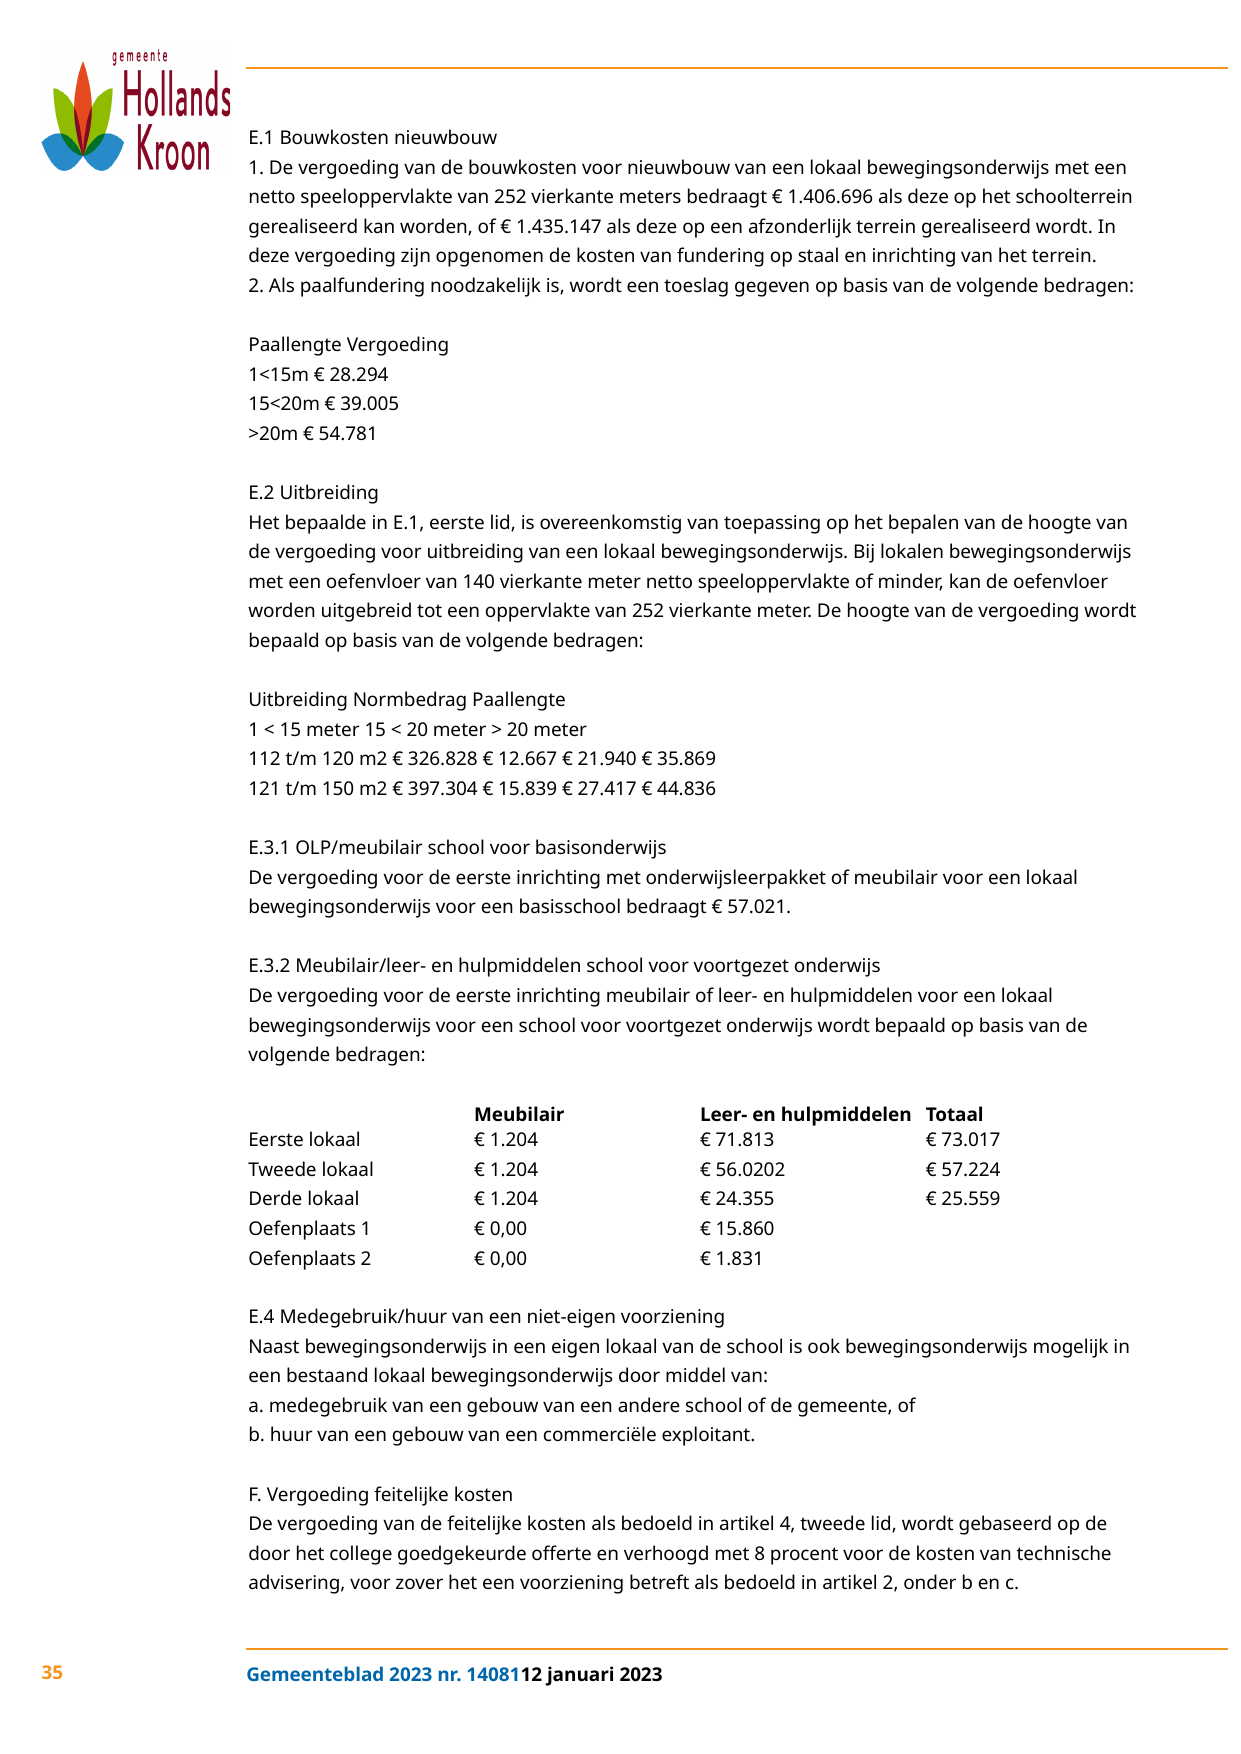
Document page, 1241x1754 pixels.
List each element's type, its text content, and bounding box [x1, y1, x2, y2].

table_cell € 71.813 € 56.0202 € 24.355 € 15.860 € 1.831 [700, 1126, 926, 1271]
table_cell € 73.017 € 57.224 € 25.559 [926, 1126, 1152, 1271]
text >20m € 54.781 [248, 420, 1152, 446]
picture [41, 47, 231, 172]
table_cell € 1.204 € 1.204 € 1.204 € 0,00 € 0,00 [474, 1126, 700, 1271]
text De vergoeding voor de eerste inrichting meubilair of leer- en hulpmiddelen voor een lokaal bewegingsonderwijs voor een school voor voortgezet onderwijs wordt bepaald op basis van de volgende bedragen: [248, 982, 1152, 1067]
text Het bepaalde in E.1, eerste lid, is overeenkomstig van toepassing op het bepalen van de hoogte van de vergoeding voor uitbreiding van een lokaal bewegingsonderwijs. Bij lokalen bewegingsonderwijs met een oefenvloer van 140 vierkante meter netto speeloppervlakte of minder, kan de oefenvloer worden uitgebreid tot een oppervlakte van 252 vierkante meter. De hoogte van de vergoeding wordt bepaald op basis van de volgende bedragen: [248, 509, 1152, 653]
text De vergoeding van de feitelijke kosten als bedoeld in artikel 4, tweede lid, wordt gebaseerd op de door het college goedgekeurde offerte en verhoogd met 8 procent voor de kosten van technische advisering, voor zover het een voorziening betreft als bedoeld in artikel 2, onder b en c. [248, 1510, 1152, 1595]
text F. Vergoeding feitelijke kosten [248, 1481, 1152, 1507]
text b. huur van een gebouw van een commerciële exploitant. [248, 1422, 1152, 1447]
text 121 t/m 150 m2 € 397.304 € 15.839 € 27.417 € 44.836 [248, 775, 1152, 801]
text 1. De vergoeding van de bouwkosten voor nieuwbouw van een lokaal bewegingsonderwijs met een netto speeloppervlakte van 252 vierkante meters bedraagt € 1.406.696 als deze op het schoolterrein gerealiseerd kan worden, of € 1.435.147 als deze op een afzonderlijk terrein gerealiseerd wordt. In deze vergoeding zijn opgenomen de kosten van fundering op staal en inrichting van het terrein. [248, 154, 1152, 268]
text E.4 Medegebruik/huur van een niet-eigen voorziening [248, 1303, 1152, 1329]
text E.3.1 OLP/meubilair school voor basisonderwijs [248, 834, 1152, 860]
table_header Leer- en hulpmiddelen [700, 1101, 926, 1126]
text Naast bewegingsonderwijs in een eigen lokaal van de school is ook bewegingsonderwijs mogelijk in een bestaand lokaal bewegingsonderwijs door middel van: [248, 1333, 1152, 1388]
text a. medegebruik van een gebouw van een andere school of de gemeente, of [248, 1392, 1152, 1418]
text Uitbreiding Normbedrag Paallengte [248, 686, 1152, 712]
text E.1 Bouwkosten nieuwbouw [248, 124, 1152, 150]
text De vergoeding voor de eerste inrichting met onderwijsleerpakket of meubilair voor een lokaal bewegingsonderwijs voor een basisschool bedraagt € 57.021. [248, 864, 1152, 919]
table_header Meubilair [474, 1101, 700, 1126]
table_header [248, 1101, 474, 1126]
text E.3.2 Meubilair/leer- en hulpmiddelen school voor voortgezet onderwijs [248, 953, 1152, 978]
text 2. Als paalfundering noodzakelijk is, wordt een toeslag gegeven op basis van de volgende bedragen: [248, 272, 1152, 298]
text 112 t/m 120 m2 € 326.828 € 12.667 € 21.940 € 35.869 [248, 746, 1152, 771]
text Paallengte Vergoeding [248, 331, 1152, 357]
text 1 < 15 meter 15 < 20 meter > 20 meter [248, 716, 1152, 742]
table_header Totaal [926, 1101, 1152, 1126]
text E.2 Uitbreiding [248, 479, 1152, 505]
text 1<15m € 28.294 [248, 361, 1152, 387]
text 15<20m € 39.005 [248, 391, 1152, 416]
table_cell Eerste lokaal Tweede lokaal Derde lokaal Oefenplaats 1 Oefenplaats 2 [248, 1126, 474, 1271]
